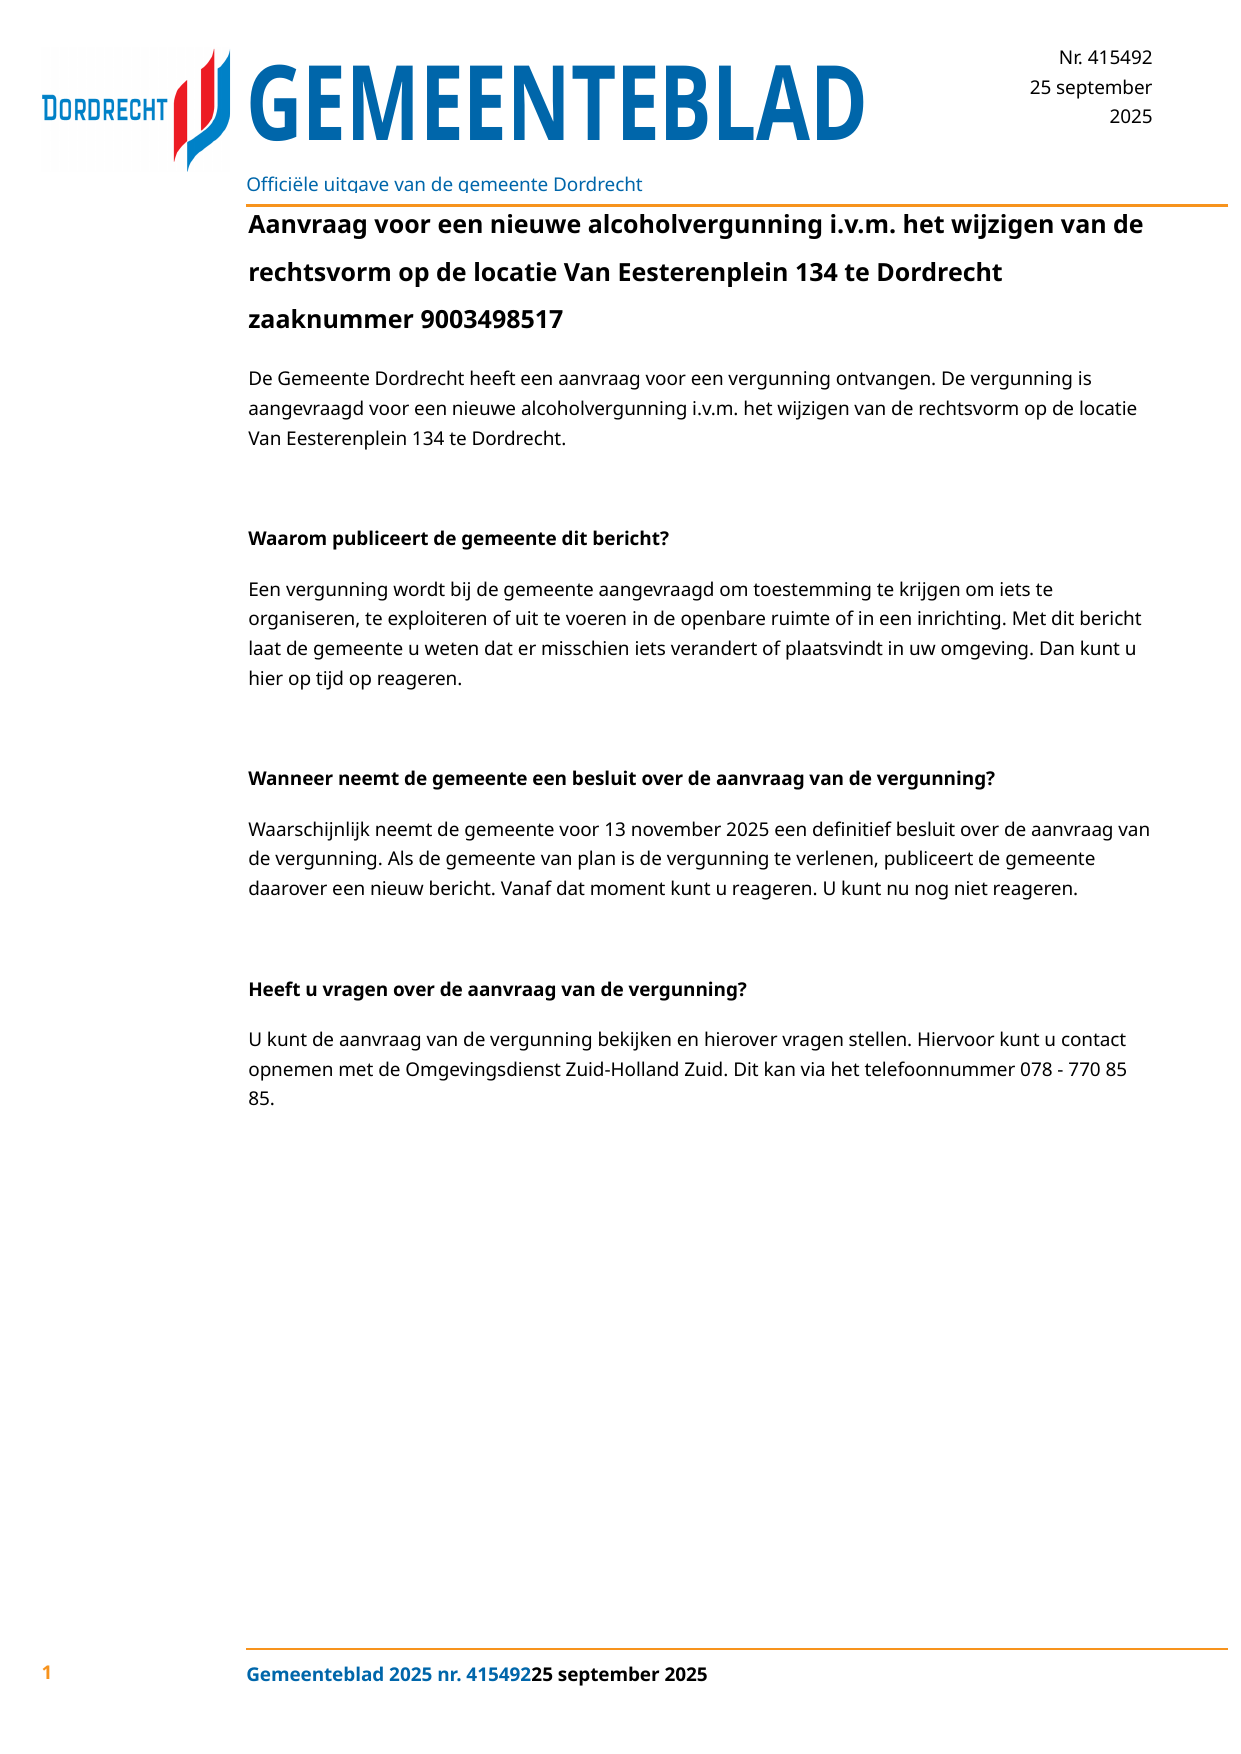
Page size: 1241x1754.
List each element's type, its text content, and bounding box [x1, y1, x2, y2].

text U kunt de aanvraag van de vergunning bekijken en hierover vragen stellen. Hiervoor kunt u contact opnemen met de Omgevingsdienst Zuid-Holland Zuid. Dit kan via het telefoonnummer 078 - 770 85 85. [248, 1026, 1152, 1111]
text Waarom publiceert de gemeente dit bericht? [248, 526, 1152, 551]
text Waarschijnlijk neemt de gemeente voor 13 november 2025 een definitief besluit over de aanvraag van de vergunning. Als de gemeente van plan is de vergunning te verlenen, publiceert de gemeente daarover een nieuw bericht. Vanaf dat moment kunt u reageren. U kunt nu nog niet reageren. [248, 816, 1152, 901]
text Aanvraag voor een nieuwe alcoholvergunning i.v.m. het wijzigen van de rechtsvorm op de locatie Van Eesterenplein 134 te Dordrecht zaaknummer 9003498517 [248, 207, 1152, 336]
text Een vergunning wordt bij de gemeente aangevraagd om toestemming te krijgen om iets te organiseren, te exploiteren of uit te voeren in de openbare ruimte of in een inrichting. Met dit bericht laat de gemeente u weten dat er misschien iets verandert of plaatsvindt in uw omgeving. Dan kunt u hier op tijd op reageren. [248, 576, 1152, 690]
text De Gemeente Dordrecht heeft een aanvraag voor een vergunning ontvangen. De vergunning is aangevraagd voor een nieuwe alcoholvergunning i.v.m. het wijzigen van de rechtsvorm op de locatie Van Eesterenplein 134 te Dordrecht. [248, 366, 1152, 450]
picture [41, 47, 231, 172]
text Wanneer neemt de gemeente een besluit over de aanvraag van de vergunning? [248, 766, 1152, 791]
text Heeft u vragen over de aanvraag van de vergunning? [248, 976, 1152, 1002]
